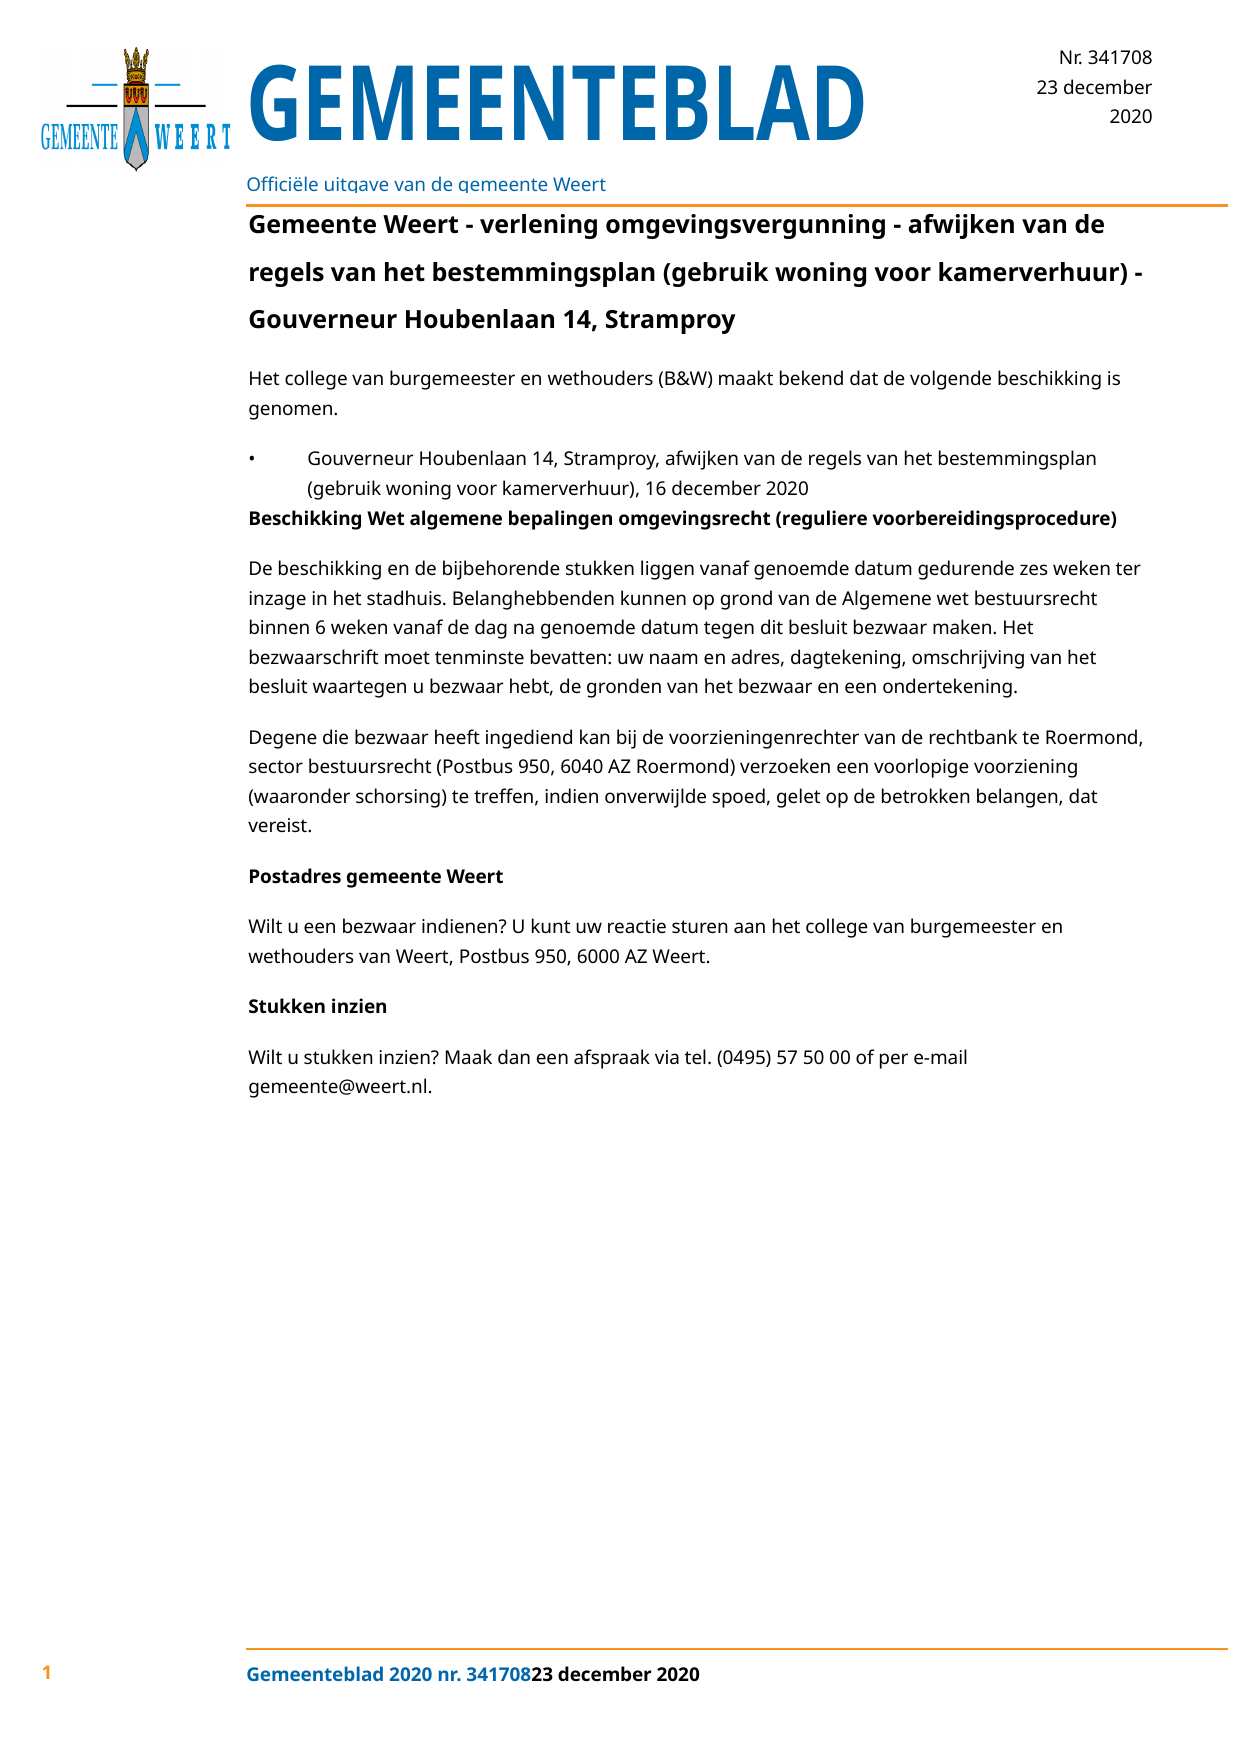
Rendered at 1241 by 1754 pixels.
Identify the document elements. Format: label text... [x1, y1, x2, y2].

text De beschikking en de bijbehorende stukken liggen vanaf genoemde datum gedurende zes weken ter inzage in het stadhuis. Belanghebbenden kunnen op grond van de Algemene wet bestuursrecht binnen 6 weken vanaf de dag na genoemde datum tegen dit besluit bezwaar maken. Het bezwaarschrift moet tenminste bevatten: uw naam en adres, dagtekening, omschrijving van het besluit waartegen u bezwaar hebt, de gronden van het bezwaar en een ondertekening. [248, 555, 1152, 699]
text Gemeente Weert - verlening omgevingsvergunning - afwijken van de regels van het bestemmingsplan (gebruik woning voor kamerverhuur) - Gouverneur Houbenlaan 14, Stramproy [248, 207, 1152, 336]
text Wilt u een bezwaar indienen? U kunt uw reactie sturen aan het college van burgemeester en wethouders van Weert, Postbus 950, 6000 AZ Weert. [248, 913, 1152, 969]
text Stukken inzien [248, 993, 1152, 1019]
text Postadres gemeente Weert [248, 863, 1152, 889]
picture [41, 47, 231, 172]
list Gouverneur Houbenlaan 14, Stramproy, afwijken van de regels van het bestemmingsplan (gebruik woning voor kamerverhuur), 16 december 2020 [248, 446, 1152, 501]
text Beschikking Wet algemene bepalingen omgevingsrecht (reguliere voorbereidingsprocedure) [248, 505, 1152, 530]
text Degene die bezwaar heeft ingediend kan bij de voorzieningenrechter van de rechtbank te Roermond, sector bestuursrecht (Postbus 950, 6040 AZ Roermond) verzoeken een voorlopige voorziening (waaronder schorsing) te treffen, indien onverwijlde spoed, gelet op de betrokken belangen, dat vereist. [248, 724, 1152, 838]
text Het college van burgemeester en wethouders (B&W) maakt bekend dat de volgende beschikking is genomen. [248, 366, 1152, 421]
text Wilt u stukken inzien? Maak dan een afspraak via tel. (0495) 57 50 00 of per e-mail gemeente@weert.nl. [248, 1044, 1152, 1099]
